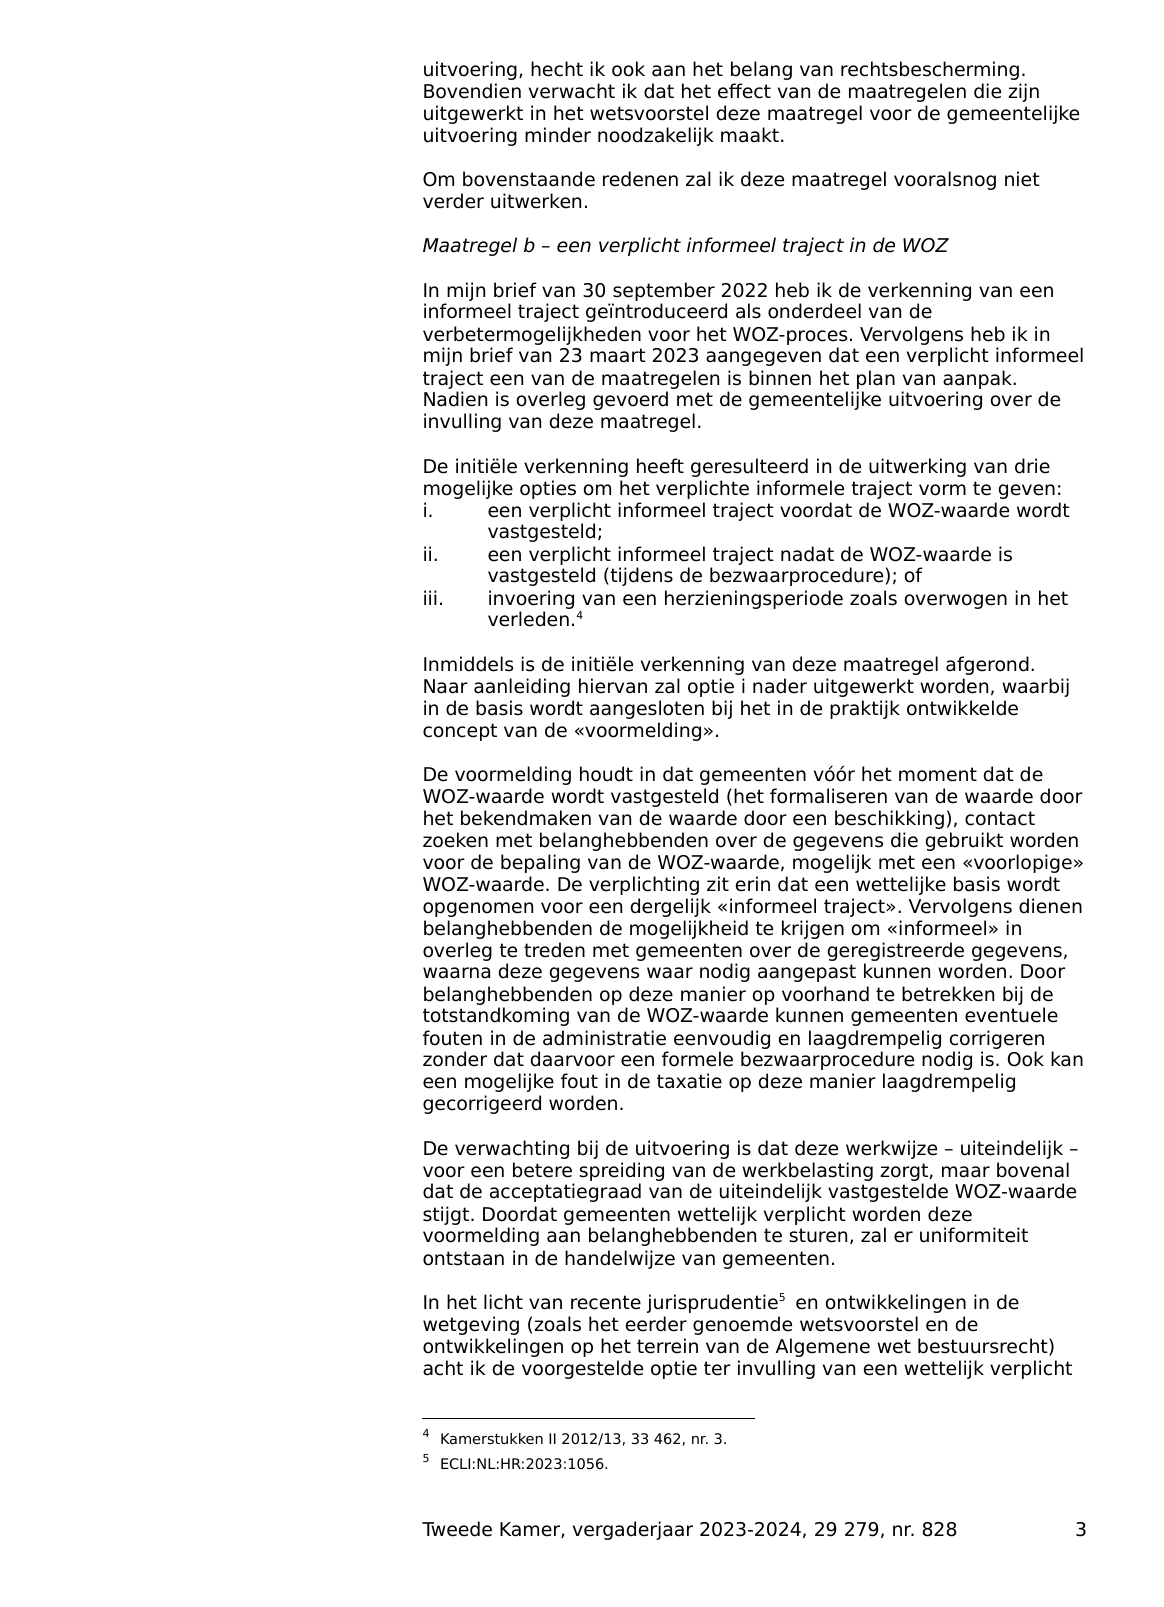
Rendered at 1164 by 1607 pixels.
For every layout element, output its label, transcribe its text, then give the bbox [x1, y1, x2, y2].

text De voormelding houdt in dat gemeenten vóór het moment dat de WOZ-waarde wordt vastgesteld (het formaliseren van de waarde door het bekendmaken van de waarde door een beschikking), contact zoeken met belanghebbenden over de gegevens die gebruikt worden voor de bepaling van de WOZ-waarde, mogelijk met een «voorlopige» WOZ-waarde. De verplichting zit erin dat een wettelijke basis wordt opgenomen voor een dergelijk «informeel traject». Vervolgens dienen belanghebbenden de mogelijkheid te krijgen om «informeel» in overleg te treden met gemeenten over de geregistreerde gegevens, waarna deze gegevens waar nodig aangepast kunnen worden. Door belanghebbenden op deze manier op voorhand te betrekken bij de totstandkoming van de WOZ-waarde kunnen gemeenten eventuele fouten in de administratie eenvoudig en laagdrempelig corrigeren zonder dat daarvoor een formele bezwaarprocedure nodig is. Ook kan een mogelijke fout in de taxatie op deze manier laagdrempelig gecorrigeerd worden. [422, 764, 1087, 1115]
text ii. een verplicht informeel traject nadat de WOZ-waarde is vastgesteld (tijdens de bezwaarprocedure); of [422, 543, 1087, 587]
text De initiële verkenning heeft geresulteerd in de uitwerking van drie mogelijke opties om het verplichte informele traject vorm te geven: [422, 456, 1087, 499]
subtitle Maatregel b – een verplicht informeel traject in de WOZ [422, 235, 1087, 257]
text uitvoering, hecht ik ook aan het belang van rechtsbescherming. Bovendien verwacht ik dat het effect van de maatregelen die zijn uitgewerkt in het wetsvoorstel deze maatregel voor de gemeentelijke uitvoering minder noodzakelijk maakt. [422, 59, 1087, 147]
text ECLI:NL:HR:2023:1056. [422, 1452, 1087, 1474]
text In het licht van recente jurisprudentie en ontwikkelingen in de wetgeving (zoals het eerder genoemde wetsvoorstel en de ontwikkelingen op het terrein van de Algemene wet bestuursrecht) acht ik de voorgestelde optie ter invulling van een wettelijk verplicht [422, 1292, 1087, 1379]
text iii. invoering van een herzieningsperiode zoals overwogen in het verleden. [422, 587, 1087, 631]
text Kamerstukken II 2012/13, 33 462, nr. 3. [422, 1427, 1087, 1449]
text Om bovenstaande redenen zal ik deze maatregel vooralsnog niet verder uitwerken. [422, 169, 1087, 213]
text Inmiddels is de initiële verkenning van deze maatregel afgerond. Naar aanleiding hiervan zal optie i nader uitgewerkt worden, waarbij in de basis wordt aangesloten bij het in de praktijk ontwikkelde concept van de «voormelding». [422, 653, 1087, 741]
text De verwachting bij de uitvoering is dat deze werkwijze – uiteindelijk – voor een betere spreiding van de werkbelasting zorgt, maar bovenal dat de acceptatiegraad van de uiteindelijk vastgestelde WOZ-waarde stijgt. Doordat gemeenten wettelijk verplicht worden deze voormelding aan belanghebbenden te sturen, zal er uniformiteit ontstaan in de handelwijze van gemeenten. [422, 1137, 1087, 1269]
text i. een verplicht informeel traject voordat de WOZ-waarde wordt vastgesteld; [422, 499, 1087, 543]
text In mijn brief van 30 september 2022 heb ik de verkenning van een informeel traject geïntroduceerd als onderdeel van de verbetermogelijkheden voor het WOZ-proces. Vervolgens heb ik in mijn brief van 23 maart 2023 aangegeven dat een verplicht informeel traject een van de maatregelen is binnen het plan van aanpak. Nadien is overleg gevoerd met de gemeentelijke uitvoering over de invulling van deze maatregel. [422, 279, 1087, 433]
